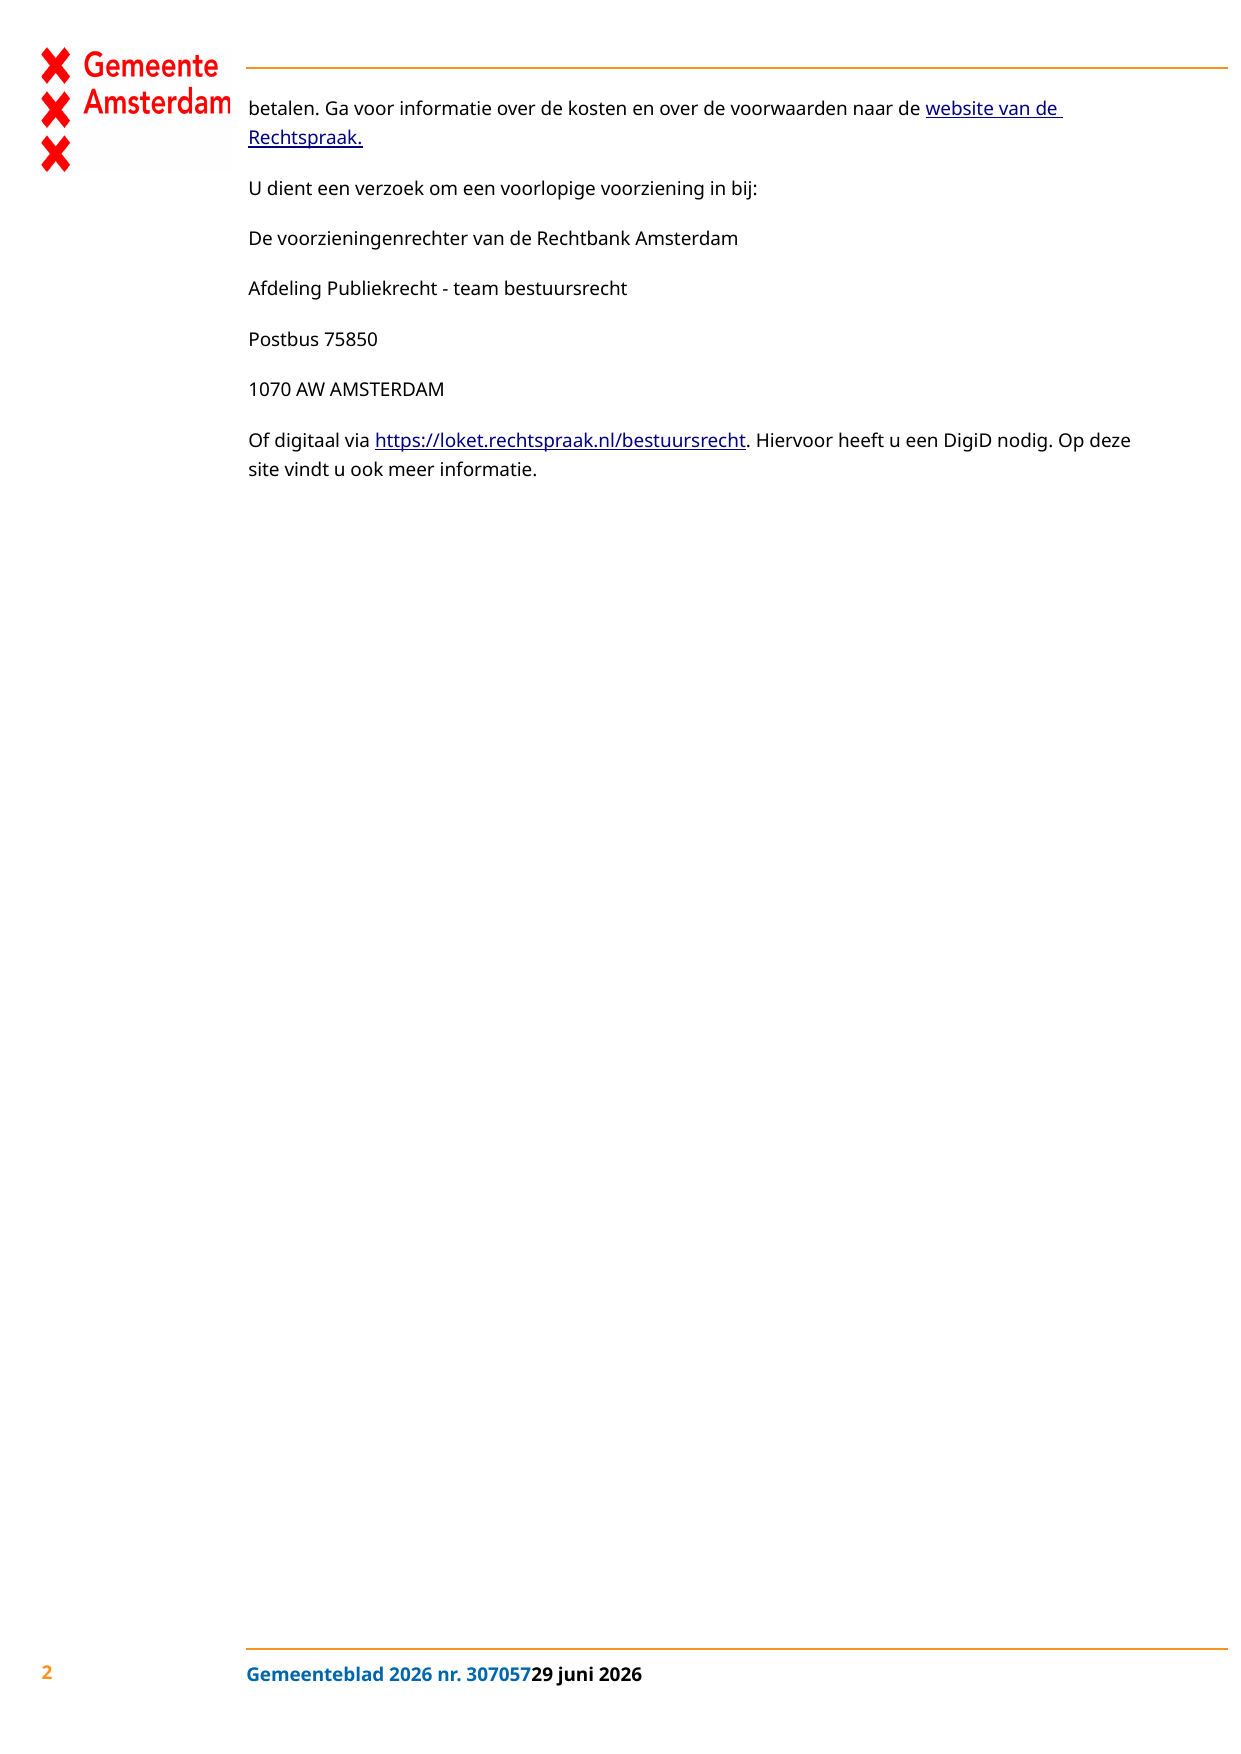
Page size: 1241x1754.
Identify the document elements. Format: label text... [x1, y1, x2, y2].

text De voorzieningenrechter van de Rechtbank Amsterdam [248, 225, 1152, 251]
text U dient een verzoek om een voorlopige voorziening in bij: [248, 175, 1152, 201]
picture [41, 47, 231, 172]
text Of digitaal via https://loket.rechtspraak.nl/bestuursrecht. Hiervoor heeft u een DigiD nodig. Op deze site vindt u ook meer informatie. [248, 427, 1152, 482]
text Afdeling Publiekrecht - team bestuursrecht [248, 276, 1152, 301]
text 1070 AW AMSTERDAM [248, 376, 1152, 402]
text betalen. Ga voor informatie over de kosten en over de voorwaarden naar de website van de Rechtspraak. [248, 95, 1152, 150]
text Postbus 75850 [248, 326, 1152, 352]
